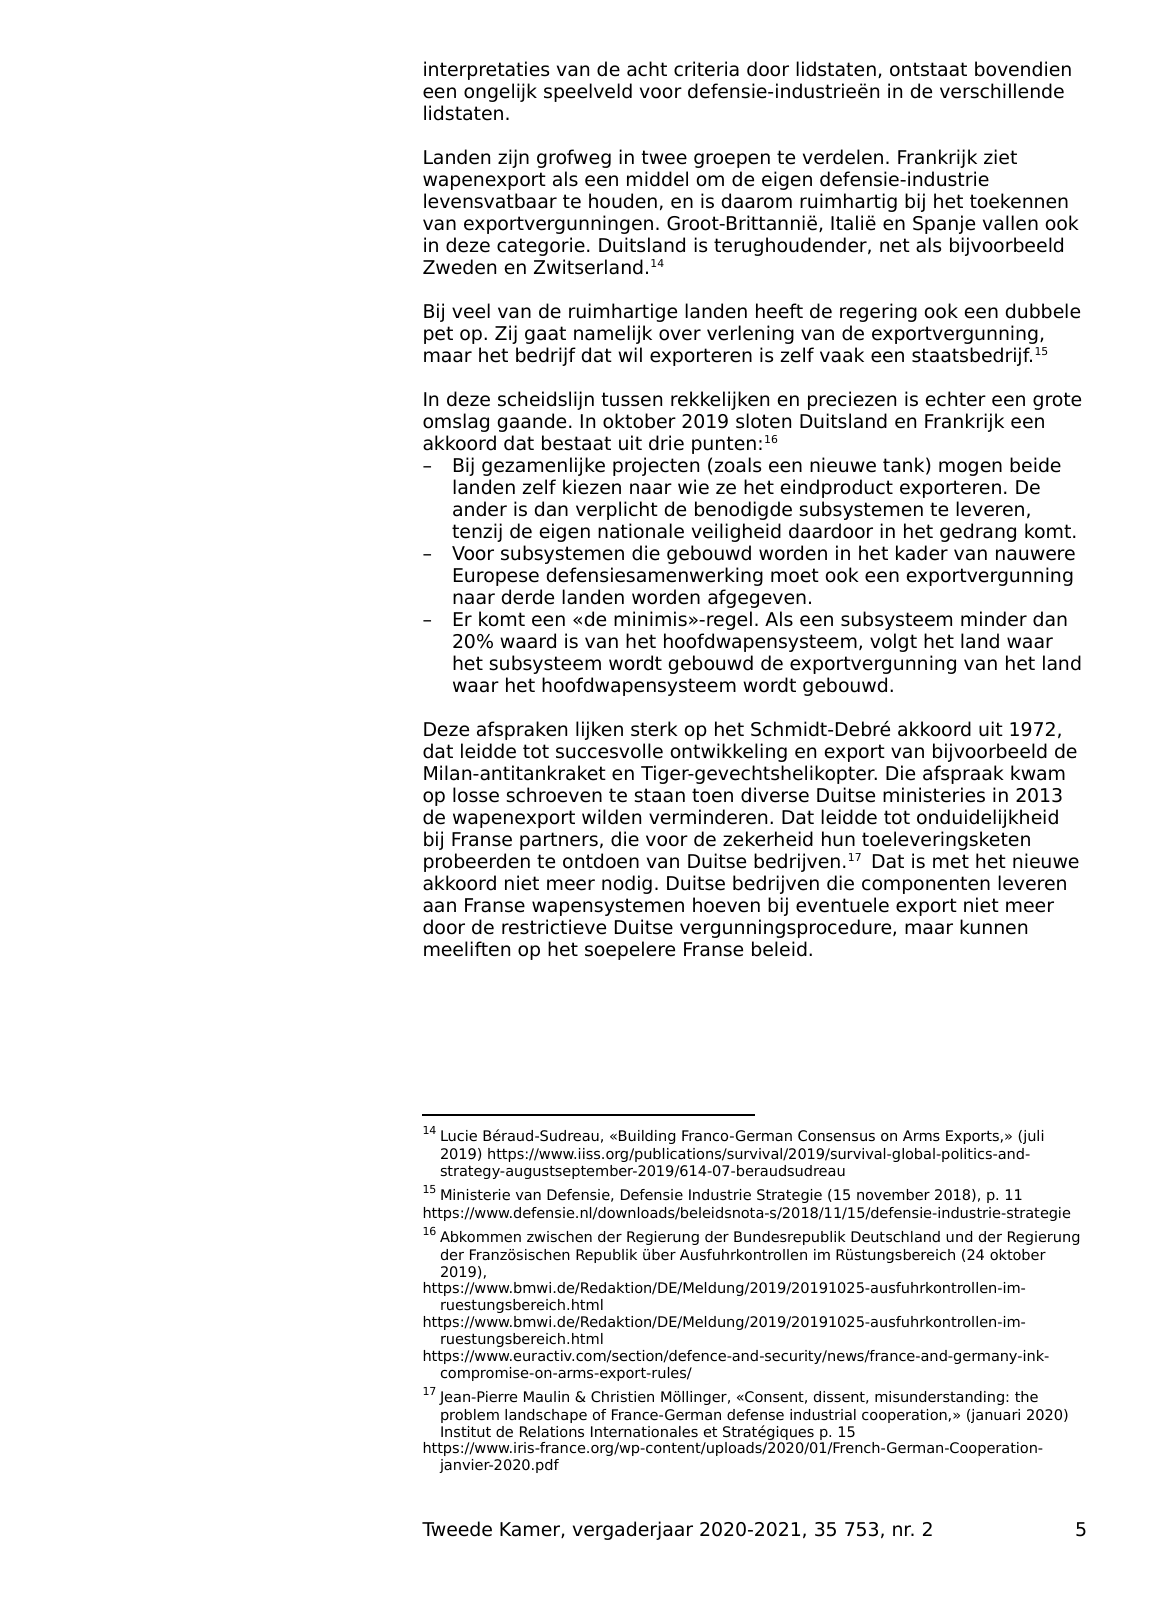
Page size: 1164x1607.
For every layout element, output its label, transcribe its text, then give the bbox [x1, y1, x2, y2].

text Jean-Pierre Maulin & Christien Möllinger, «Consent, dissent, misunderstanding: the problem landschape of France-German defense industrial cooperation,» (januari 2020) Institut de Relations Internationales et Stratégiques p. 15 [422, 1385, 1087, 1441]
text https://www.iris-france.org/wp-content/uploads/2020/01/French-German-Cooperation-janvier-2020.pdf [422, 1441, 1087, 1474]
text – Bij gezamenlijke projecten (zoals een nieuwe tank) mogen beide landen zelf kiezen naar wie ze het eindproduct exporteren. De ander is dan verplicht de benodigde subsystemen te leveren, tenzij de eigen nationale veiligheid daardoor in het gedrang komt. [422, 455, 1087, 543]
text https://www.bmwi.de/Redaktion/DE/Meldung/2019/20191025-ausfuhrkontrollen-im-ruestungsbereich.html [422, 1314, 1087, 1348]
text interpretaties van de acht criteria door lidstaten, ontstaat bovendien een ongelijk speelveld voor defensie-industrieën in de verschillende lidstaten. [422, 59, 1087, 125]
text Deze afspraken lijken sterk op het Schmidt-Debré akkoord uit 1972, dat leidde tot succesvolle ontwikkeling en export van bijvoorbeeld de Milan-antitankraket en Tiger-gevechtshelikopter. Die afspraak kwam op losse schroeven te staan toen diverse Duitse ministeries in 2013 de wapenexport wilden verminderen. Dat leidde tot onduidelijkheid bij Franse partners, die voor de zekerheid hun toeleveringsketen probeerden te ontdoen van Duitse bedrijven. Dat is met het nieuwe akkoord niet meer nodig. Duitse bedrijven die componenten leveren aan Franse wapensystemen hoeven bij eventuele export niet meer door de restrictieve Duitse vergunningsprocedure, maar kunnen meeliften op het soepelere Franse beleid. [422, 719, 1087, 961]
text https://www.defensie.nl/downloads/beleidsnota-s/2018/11/15/defensie-industrie-strategie [422, 1205, 1087, 1222]
text In deze scheidslijn tussen rekkelijken en preciezen is echter een grote omslag gaande. In oktober 2019 sloten Duitsland en Frankrijk een akkoord dat bestaat uit drie punten: [422, 389, 1087, 455]
text Ministerie van Defensie, Defensie Industrie Strategie (15 november 2018), p. 11 [422, 1183, 1087, 1205]
text https://www.euractiv.com/section/defence-and-security/news/france-and-germany-ink-compromise-on-arms-export-rules/ [422, 1348, 1087, 1382]
text https://www.bmwi.de/Redaktion/DE/Meldung/2019/20191025-ausfuhrkontrollen-im-ruestungsbereich.html [422, 1281, 1087, 1314]
text Bij veel van de ruimhartige landen heeft de regering ook een dubbele pet op. Zij gaat namelijk over verlening van de exportvergunning, maar het bedrijf dat wil exporteren is zelf vaak een staatsbedrijf. [422, 301, 1087, 367]
text Abkommen zwischen der Regierung der Bundesrepublik Deutschland und der Regierung der Französischen Republik über Ausfuhrkontrollen im Rüstungsbereich (24 oktober 2019), [422, 1225, 1087, 1281]
text Landen zijn grofweg in twee groepen te verdelen. Frankrijk ziet wapenexport als een middel om de eigen defensie-industrie levensvatbaar te houden, en is daarom ruimhartig bij het toekennen van exportvergunningen. Groot-Brittannië, Italië en Spanje vallen ook in deze categorie. Duitsland is terughoudender, net als bijvoorbeeld Zweden en Zwitserland. [422, 147, 1087, 279]
text – Er komt een «de minimis»-regel. Als een subsysteem minder dan 20% waard is van het hoofdwapensysteem, volgt het land waar het subsysteem wordt gebouwd de exportvergunning van het land waar het hoofdwapensysteem wordt gebouwd. [422, 609, 1087, 697]
text Lucie Béraud-Sudreau, «Building Franco-German Consensus on Arms Exports,» (juli 2019) https://www.iiss.org/publications/survival/2019/survival-global-politics-and-strategy-augustseptember-2019/614-07-beraudsudreau [422, 1124, 1087, 1180]
text – Voor subsystemen die gebouwd worden in het kader van nauwere Europese defensiesamenwerking moet ook een exportvergunning naar derde landen worden afgegeven. [422, 543, 1087, 609]
